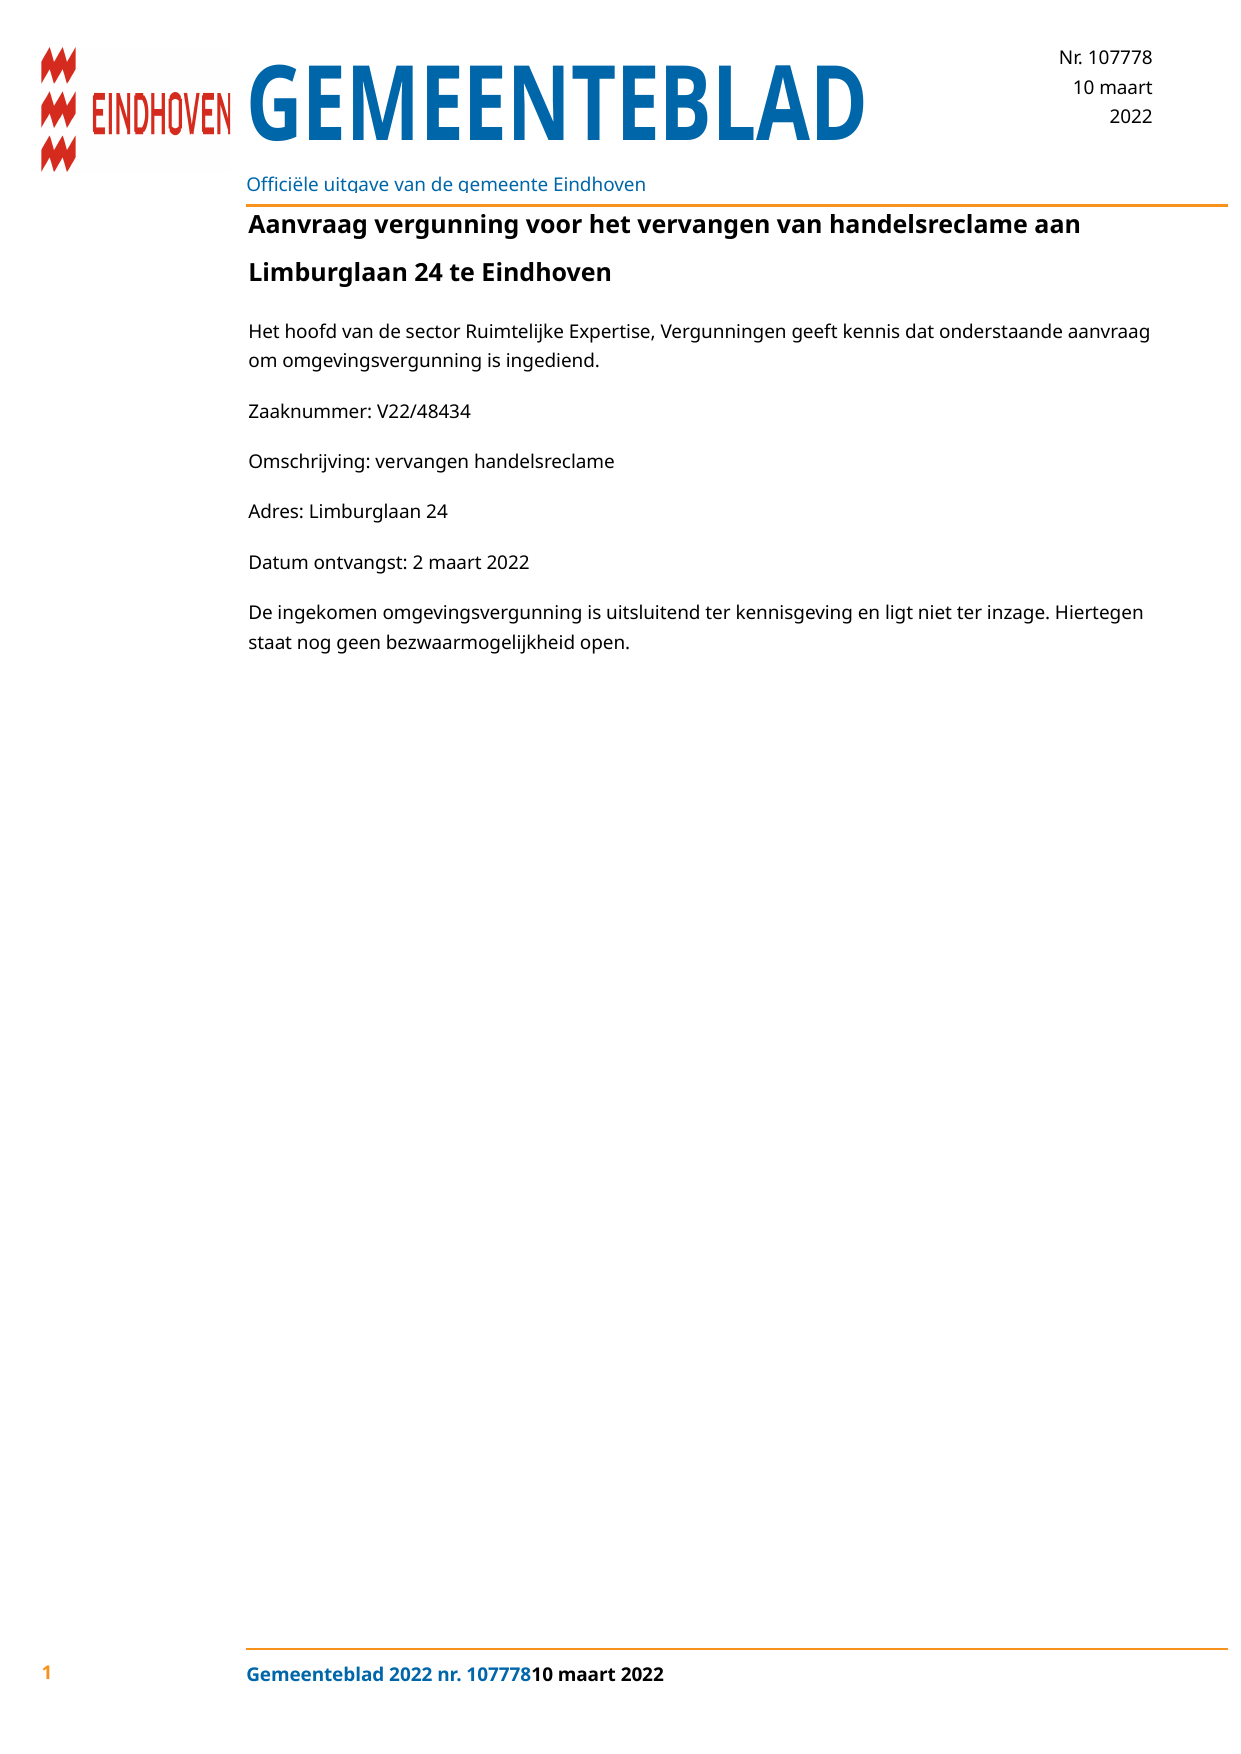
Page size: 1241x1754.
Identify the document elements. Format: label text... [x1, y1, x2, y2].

text Zaaknummer: V22/48434 [248, 398, 1152, 424]
text Omschrijving: vervangen handelsreclame [248, 448, 1152, 474]
text Het hoofd van de sector Ruimtelijke Expertise, Vergunningen geeft kennis dat onderstaande aanvraag om omgevingsvergunning is ingediend. [248, 318, 1152, 373]
picture [41, 47, 231, 172]
text Datum ontvangst: 2 maart 2022 [248, 549, 1152, 575]
text Aanvraag vergunning voor het vervangen van handelsreclame aan Limburglaan 24 te Eindhoven [248, 207, 1152, 288]
text De ingekomen omgevingsvergunning is uitsluitend ter kennisgeving en ligt niet ter inzage. Hiertegen staat nog geen bezwaarmogelijkheid open. [248, 599, 1152, 655]
text Adres: Limburglaan 24 [248, 499, 1152, 524]
